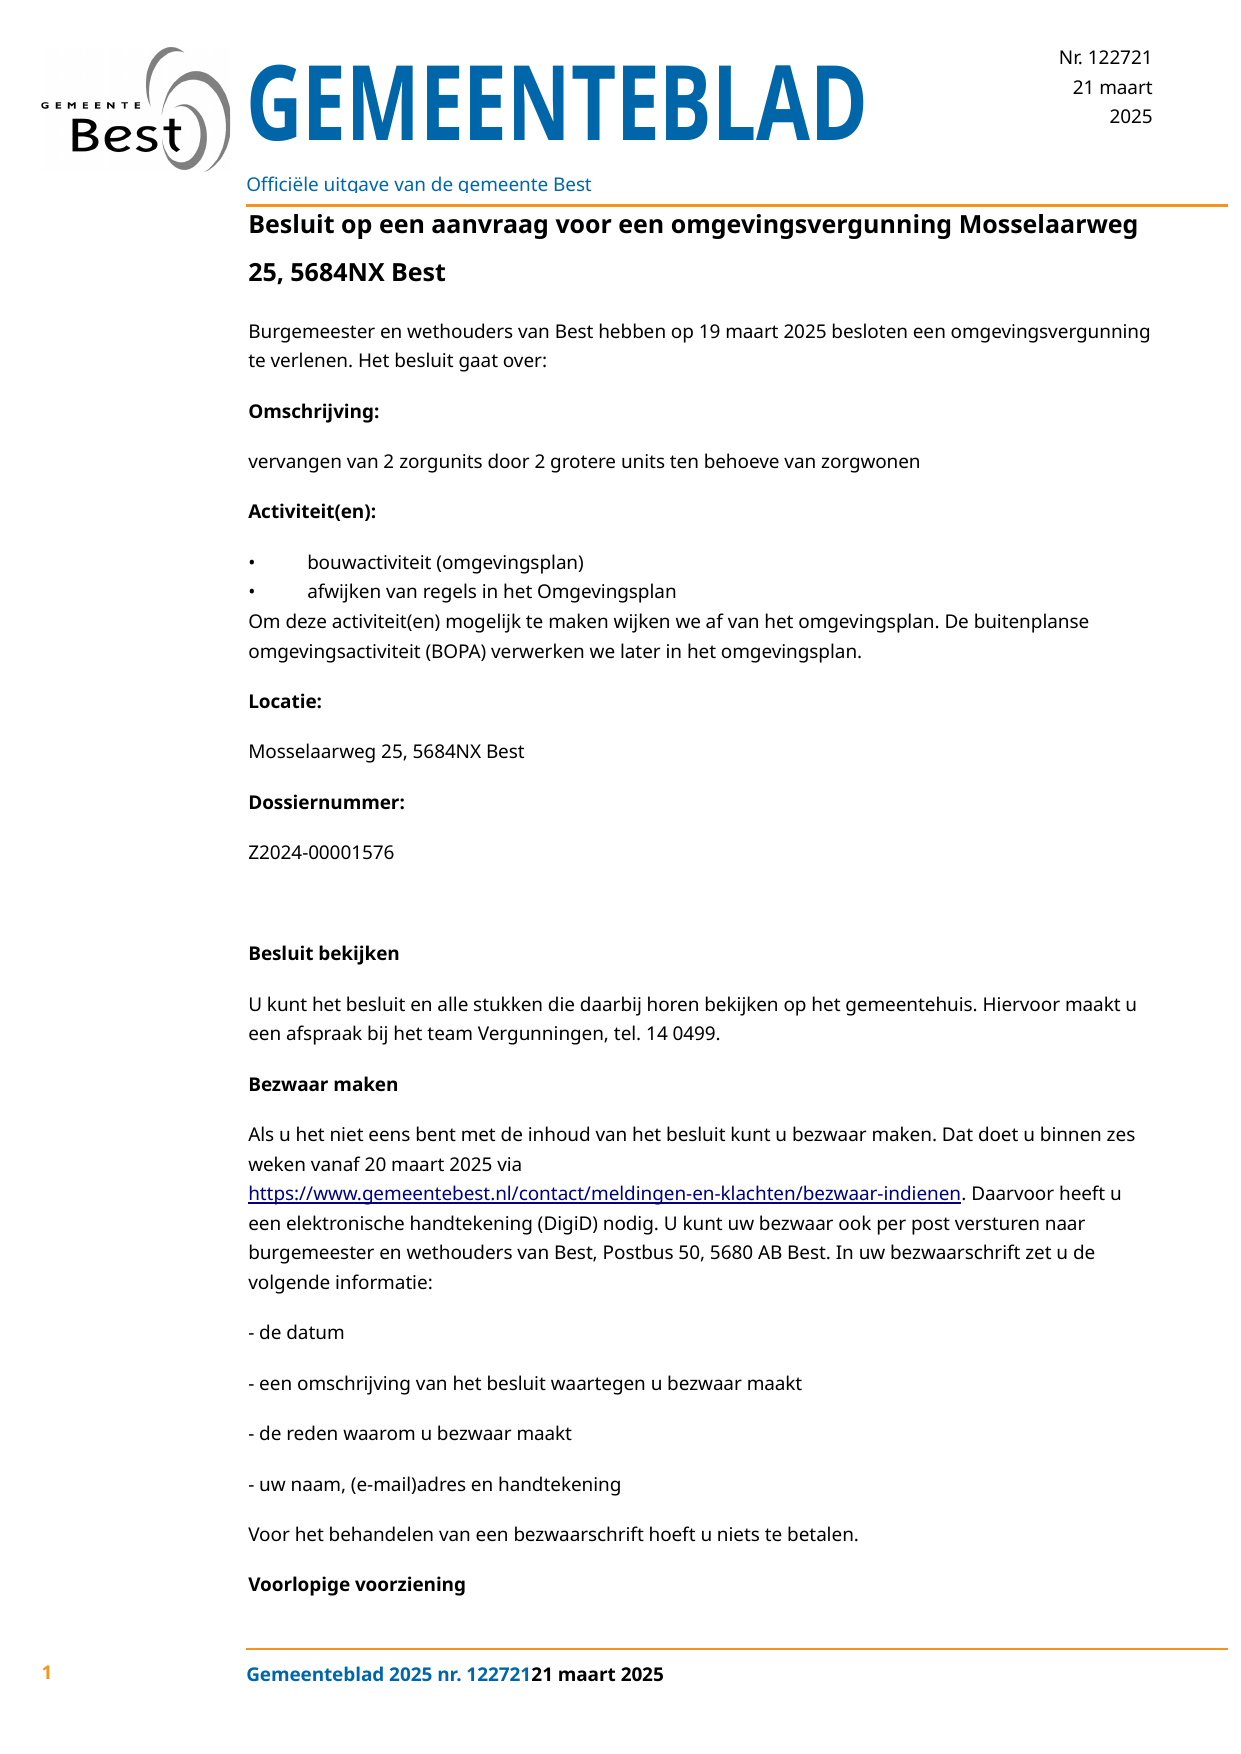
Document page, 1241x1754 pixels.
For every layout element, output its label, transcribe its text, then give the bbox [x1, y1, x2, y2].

text Locatie: [248, 688, 1152, 714]
text - uw naam, (e-mail)adres en handtekening [248, 1471, 1152, 1497]
text Voorlopige voorziening [248, 1572, 1152, 1597]
text - een omschrijving van het besluit waartegen u bezwaar maakt [248, 1370, 1152, 1396]
text vervangen van 2 zorgunits door 2 grotere units ten behoeve van zorgwonen [248, 448, 1152, 474]
text Besluit bekijken [248, 940, 1152, 966]
text - de reden waarom u bezwaar maakt [248, 1420, 1152, 1446]
text Mosselaarweg 25, 5684NX Best [248, 739, 1152, 764]
text U kunt het besluit en alle stukken die daarbij horen bekijken op het gemeentehuis. Hiervoor maakt u een afspraak bij het team Vergunningen, tel. 14 0499. [248, 991, 1152, 1046]
picture [41, 47, 231, 172]
text Als u het niet eens bent met de inhoud van het besluit kunt u bezwaar maken. Dat doet u binnen zes weken vanaf 20 maart 2025 via https://www.gemeentebest.nl/contact/meldingen-en-klachten/bezwaar-indienen. Daarvoor heeft u een elektronische handtekening (DigiD) nodig. U kunt uw bezwaar ook per post versturen naar burgemeester en wethouders van Best, Postbus 50, 5680 AB Best. In uw bezwaarschrift zet u de volgende informatie: [248, 1121, 1152, 1295]
text Dossiernummer: [248, 789, 1152, 815]
list afwijken van regels in het Omgevingsplan [248, 579, 1152, 604]
text Om deze activiteit(en) mogelijk te maken wijken we af van het omgevingsplan. De buitenplanse omgevingsactiviteit (BOPA) verwerken we later in het omgevingsplan. [248, 608, 1152, 664]
text - de datum [248, 1319, 1152, 1345]
text Activiteit(en): [248, 499, 1152, 524]
list bouwactiviteit (omgevingsplan) [248, 549, 1152, 575]
text Besluit op een aanvraag voor een omgevingsvergunning Mosselaarweg 25, 5684NX Best [248, 207, 1152, 288]
text Voor het behandelen van een bezwaarschrift hoeft u niets te betalen. [248, 1521, 1152, 1547]
text Omschrijving: [248, 398, 1152, 424]
text Z2024-00001576 [248, 839, 1152, 865]
text Bezwaar maken [248, 1071, 1152, 1097]
text Burgemeester en wethouders van Best hebben op 19 maart 2025 besloten een omgevingsvergunning te verlenen. Het besluit gaat over: [248, 318, 1152, 373]
